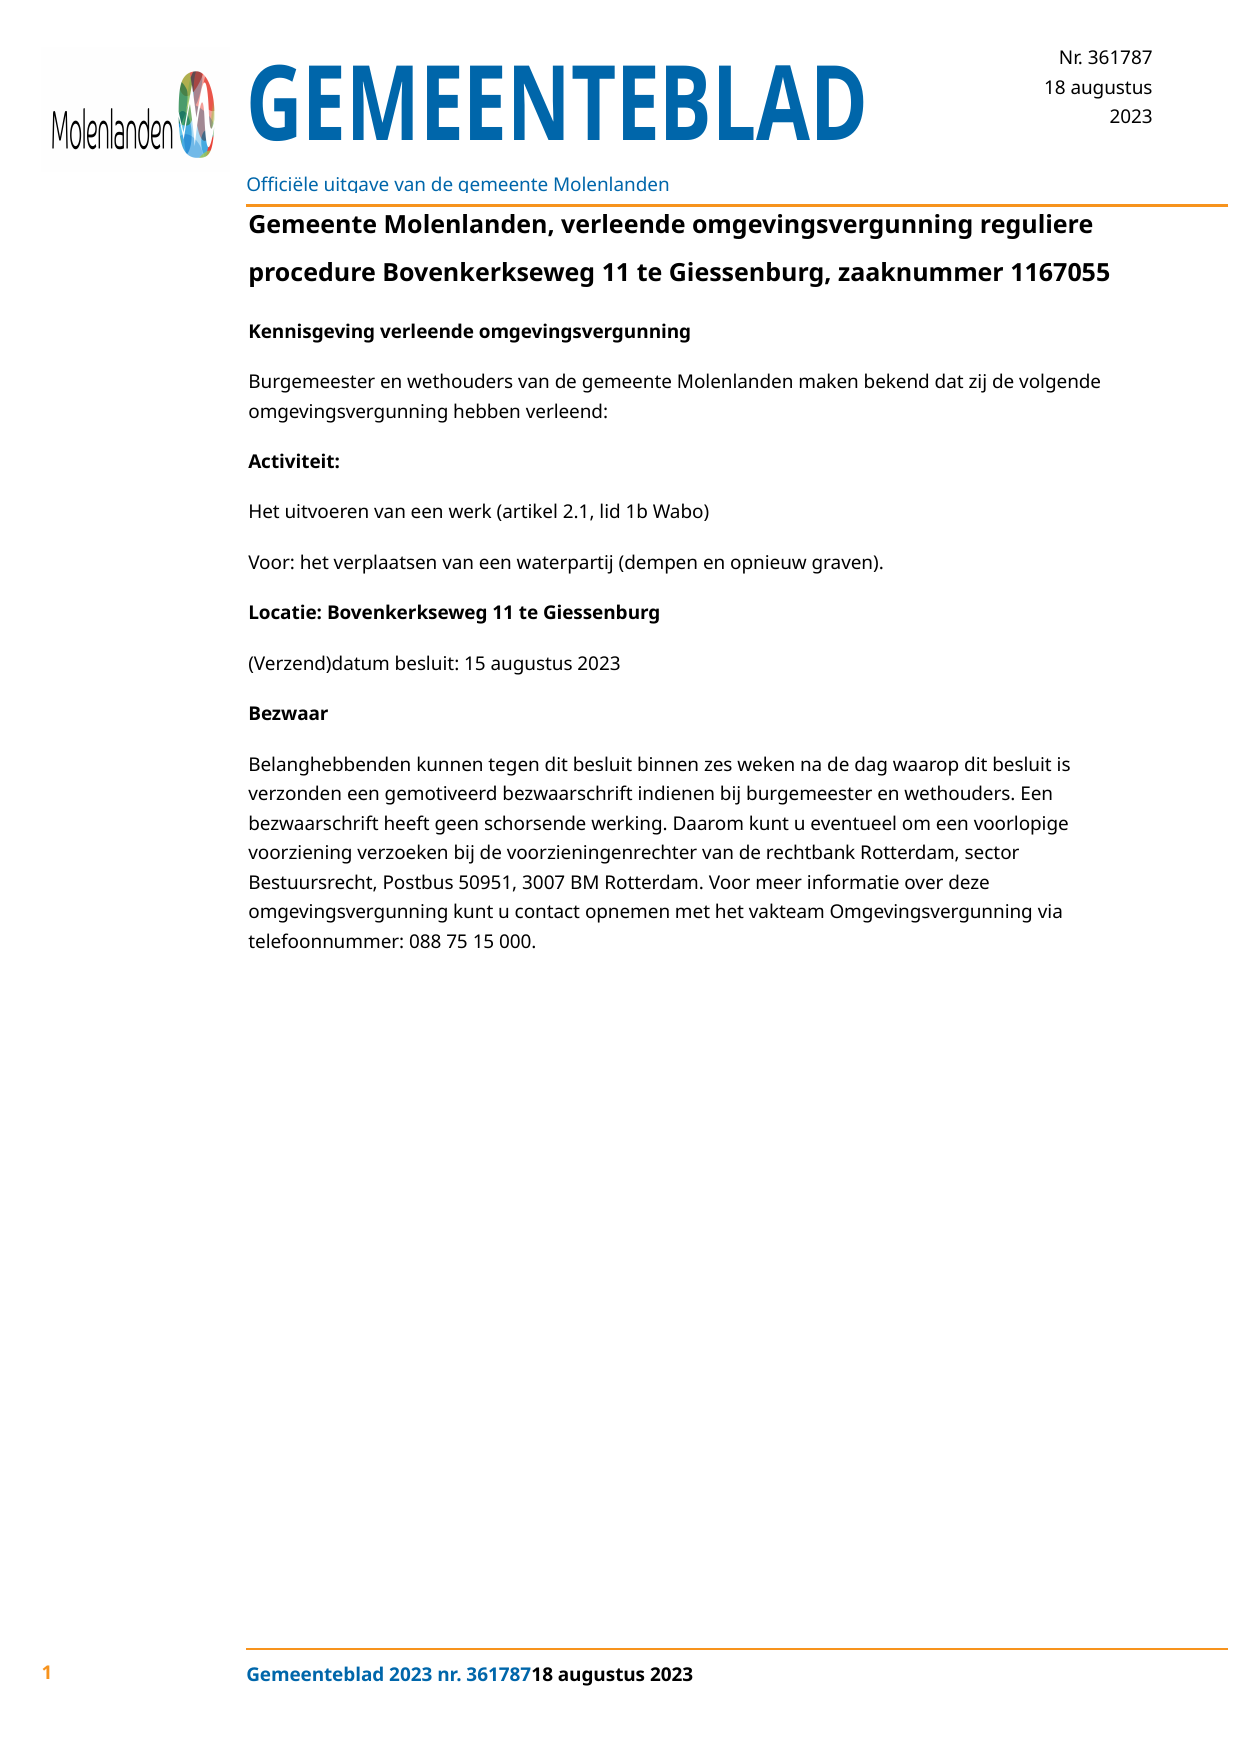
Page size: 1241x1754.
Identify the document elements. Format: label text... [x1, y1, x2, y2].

text (Verzend)datum besluit: 15 augustus 2023 [248, 650, 1152, 676]
text Voor: het verplaatsen van een waterpartij (dempen en opnieuw graven). [248, 549, 1152, 575]
text Burgemeester en wethouders van de gemeente Molenlanden maken bekend dat zij de volgende omgevingsvergunning hebben verleend: [248, 368, 1152, 424]
text Gemeente Molenlanden, verleende omgevingsvergunning reguliere procedure Bovenkerkseweg 11 te Giessenburg, zaaknummer 1167055 [248, 207, 1152, 288]
text Kennisgeving verleende omgevingsvergunning [248, 318, 1152, 344]
text Het uitvoeren van een werk (artikel 2.1, lid 1b Wabo) [248, 499, 1152, 524]
text Belanghebbenden kunnen tegen dit besluit binnen zes weken na de dag waarop dit besluit is verzonden een gemotiveerd bezwaarschrift indienen bij burgemeester en wethouders. Een bezwaarschrift heeft geen schorsende werking. Daarom kunt u eventueel om een voorlopige voorziening verzoeken bij de voorzieningenrechter van de rechtbank Rotterdam, sector Bestuursrecht, Postbus 50951, 3007 BM Rotterdam. Voor meer informatie over deze omgevingsvergunning kunt u contact opnemen met het vakteam Omgevingsvergunning via telefoonnummer: 088 75 15 000. [248, 751, 1152, 954]
text Locatie: Bovenkerkseweg 11 te Giessenburg [248, 599, 1152, 625]
text Activiteit: [248, 448, 1152, 474]
text Bezwaar [248, 700, 1152, 726]
picture [41, 47, 231, 172]
